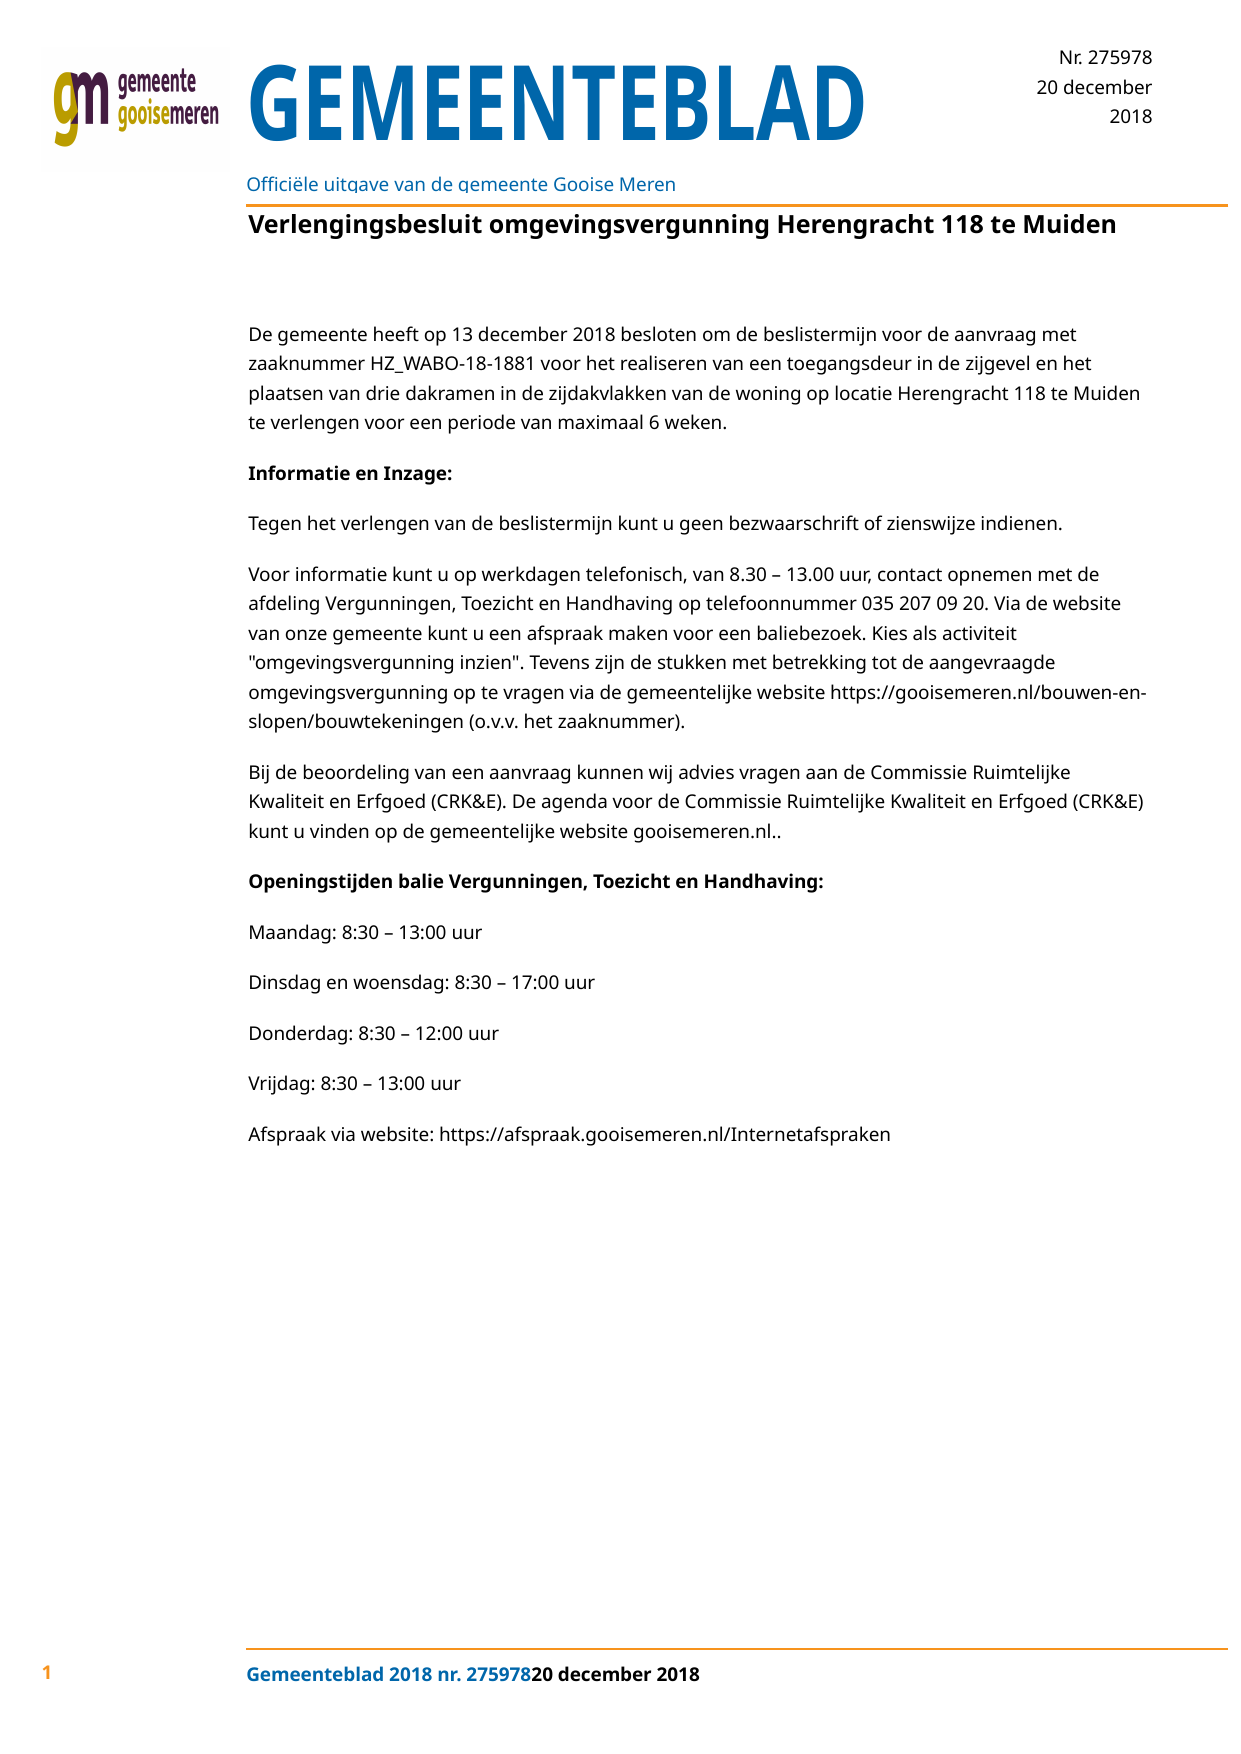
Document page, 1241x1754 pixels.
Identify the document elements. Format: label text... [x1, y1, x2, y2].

text Maandag: 8:30 – 13:00 uur [248, 919, 1152, 945]
text Tegen het verlengen van de beslistermijn kunt u geen bezwaarschrift of zienswijze indienen. [248, 510, 1152, 536]
text Openingstijden balie Vergunningen, Toezicht en Handhaving: [248, 869, 1152, 894]
text Bij de beoordeling van een aanvraag kunnen wij advies vragen aan de Commissie Ruimtelijke Kwaliteit en Erfgoed (CRK&E). De agenda voor de Commissie Ruimtelijke Kwaliteit en Erfgoed (CRK&E) kunt u vinden op de gemeentelijke website gooisemeren.nl.. [248, 759, 1152, 844]
text Voor informatie kunt u op werkdagen telefonisch, van 8.30 – 13.00 uur, contact opnemen met de afdeling Vergunningen, Toezicht en Handhaving op telefoonnummer 035 207 09 20. Via de website van onze gemeente kunt u een afspraak maken voor een baliebezoek. Kies als activiteit "omgevingsvergunning inzien". Tevens zijn de stukken met betrekking tot de aangevraagde omgevingsvergunning op te vragen via de gemeentelijke website https://gooisemeren.nl/bouwen-en-slopen/bouwtekeningen (o.v.v. het zaaknummer). [248, 561, 1152, 734]
text Vrijdag: 8:30 – 13:00 uur [248, 1070, 1152, 1096]
text Donderdag: 8:30 – 12:00 uur [248, 1020, 1152, 1046]
text Afspraak via website: https://afspraak.gooisemeren.nl/Internetafspraken [248, 1121, 1152, 1146]
text Informatie en Inzage: [248, 460, 1152, 486]
picture [41, 47, 231, 172]
text Verlengingsbesluit omgevingsvergunning Herengracht 118 te Muiden [248, 207, 1152, 241]
text De gemeente heeft op 13 december 2018 besloten om de beslistermijn voor de aanvraag met zaaknummer HZ_WABO-18-1881 voor het realiseren van een toegangsdeur in de zijgevel en het plaatsen van drie dakramen in de zijdakvlakken van de woning op locatie Herengracht 118 te Muiden te verlengen voor een periode van maximaal 6 weken. [248, 321, 1152, 435]
text Dinsdag en woensdag: 8:30 – 17:00 uur [248, 969, 1152, 995]
